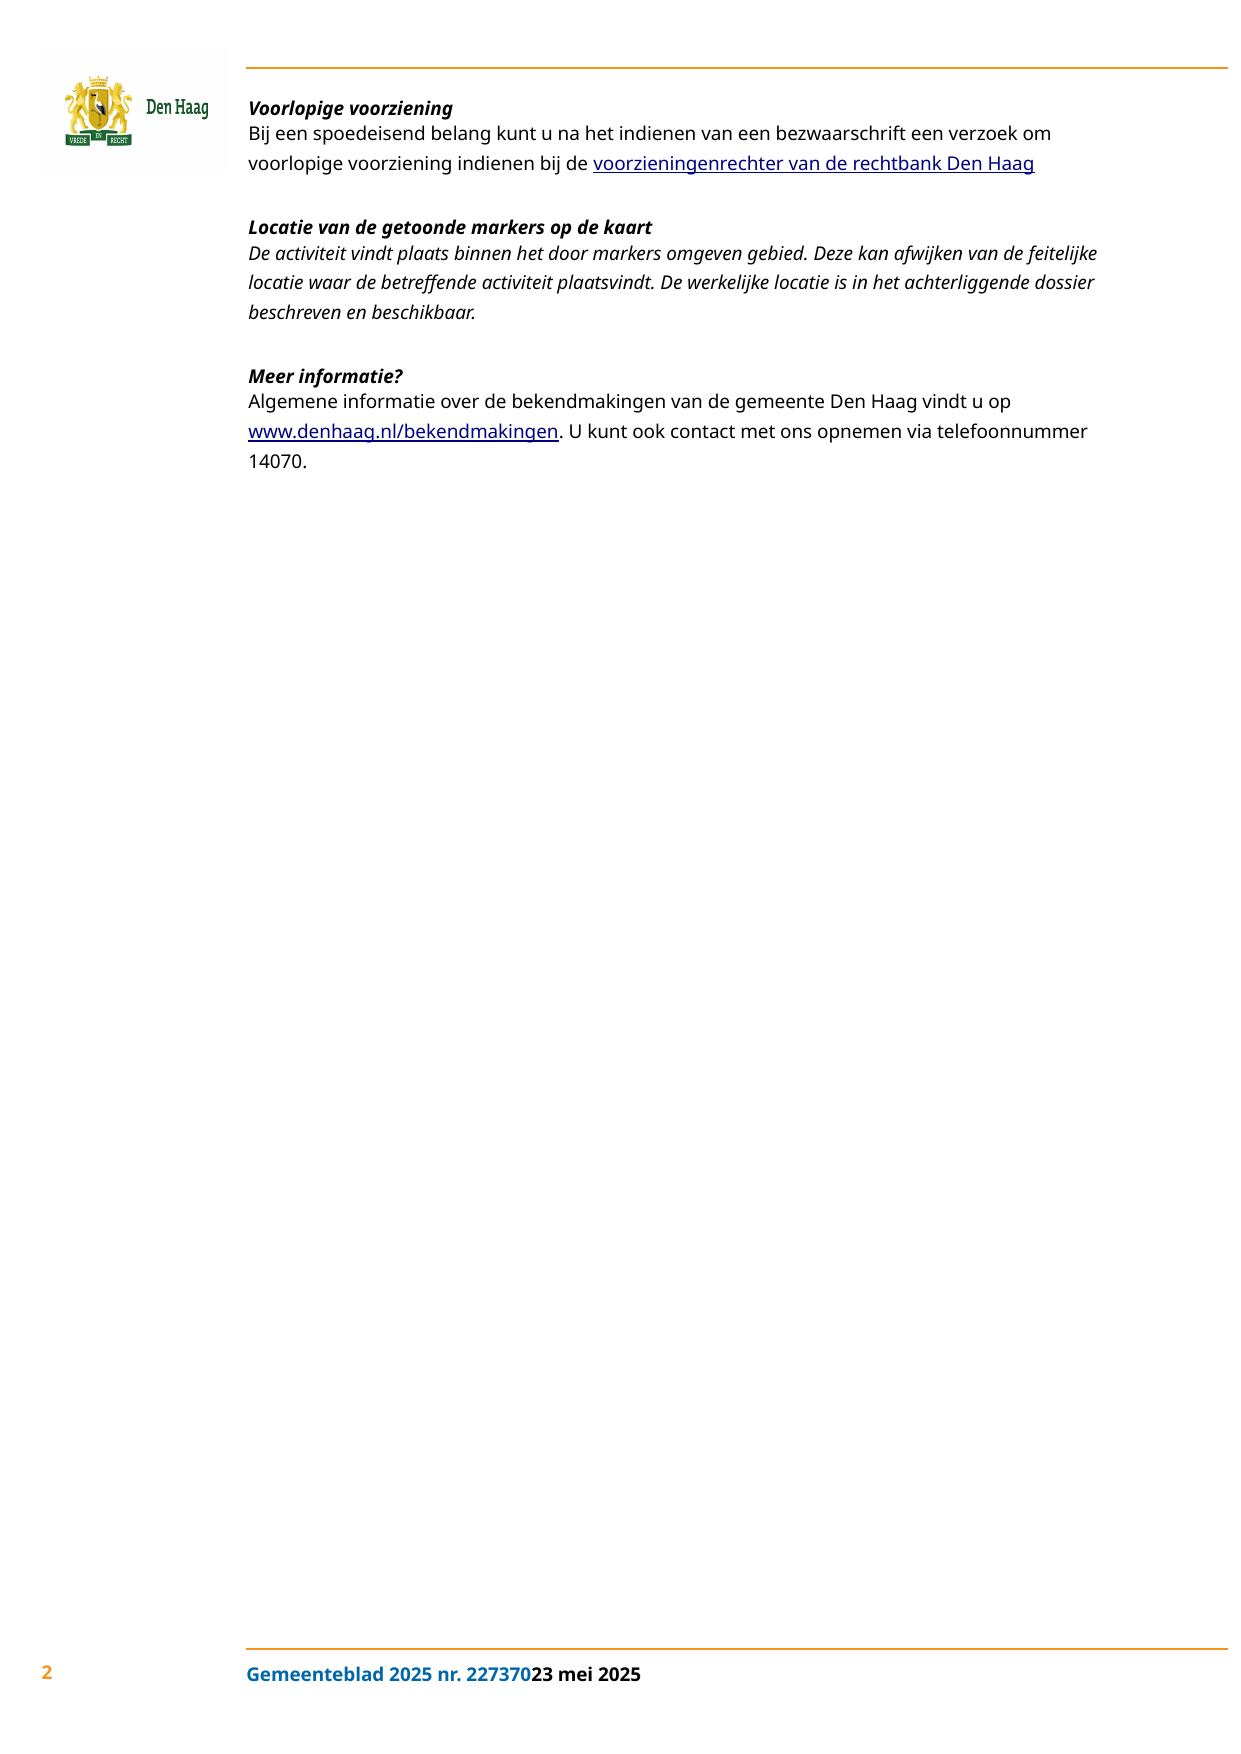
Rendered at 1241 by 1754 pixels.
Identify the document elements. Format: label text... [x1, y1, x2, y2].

text Algemene informatie over de bekendmakingen van de gemeente Den Haag vindt u op www.denhaag.nl/bekendmakingen. U kunt ook contact met ons opnemen via telefoonnummer 14070. [248, 389, 1152, 473]
text De activiteit vindt plaats binnen het door markers omgeven gebied. Deze kan afwijken van de feitelijke locatie waar de betreffende activiteit plaatsvindt. De werkelijke locatie is in het achterliggende dossier beschreven en beschikbaar. [248, 240, 1152, 325]
text Voorlopige voorziening [248, 95, 1152, 121]
text Meer informatie? [248, 363, 1152, 389]
text Bij een spoedeisend belang kunt u na het indienen van een bezwaarschrift een verzoek om voorlopige voorziening indienen bij de voorzieningenrechter van de rechtbank Den Haag [248, 121, 1152, 176]
text Locatie van de getoonde markers op de kaart [248, 214, 1152, 240]
picture [41, 47, 231, 172]
